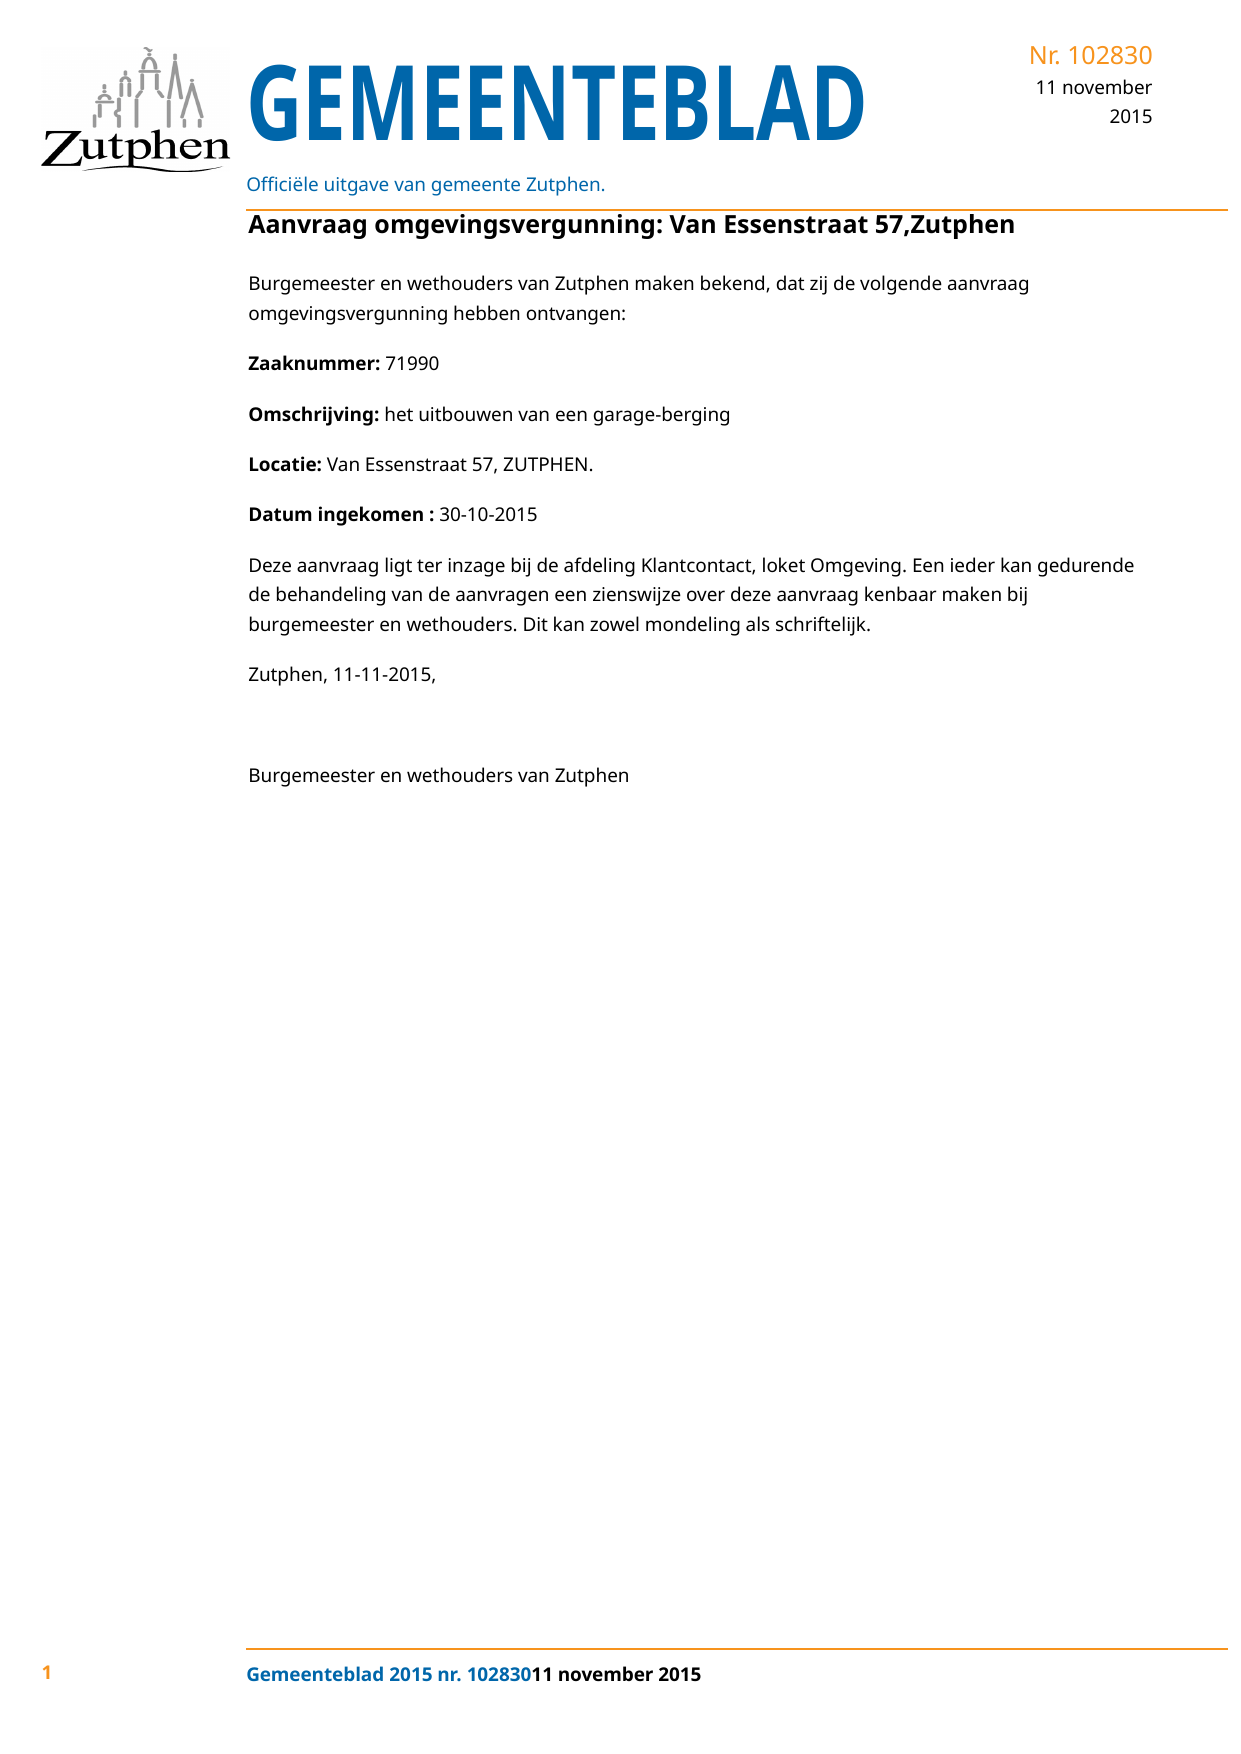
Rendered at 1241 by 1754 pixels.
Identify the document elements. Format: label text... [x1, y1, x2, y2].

picture [41, 47, 231, 172]
text Burgemeester en wethouders van Zutphen maken bekend, dat zij de volgende aanvraag omgevingsvergunning hebben ontvangen: [248, 270, 1152, 326]
text Datum ingekomen : 30-10-2015 [248, 502, 1152, 527]
text Zutphen, 11-11-2015, [248, 662, 1152, 687]
text Zaaknummer: 71990 [248, 350, 1152, 376]
text Burgemeester en wethouders van Zutphen [248, 762, 1152, 788]
text Aanvraag omgevingsvergunning: Van Essenstraat 57,Zutphen [248, 211, 1152, 241]
text Locatie: Van Essenstraat 57, ZUTPHEN. [248, 451, 1152, 477]
text Deze aanvraag ligt ter inzage bij de afdeling Klantcontact, loket Omgeving. Een ieder kan gedurende de behandeling van de aanvragen een zienswijze over deze aanvraag kenbaar maken bij burgemeester en wethouders. Dit kan zowel mondeling als schriftelijk. [248, 552, 1152, 637]
text Omschrijving: het uitbouwen van een garage-berging [248, 401, 1152, 426]
